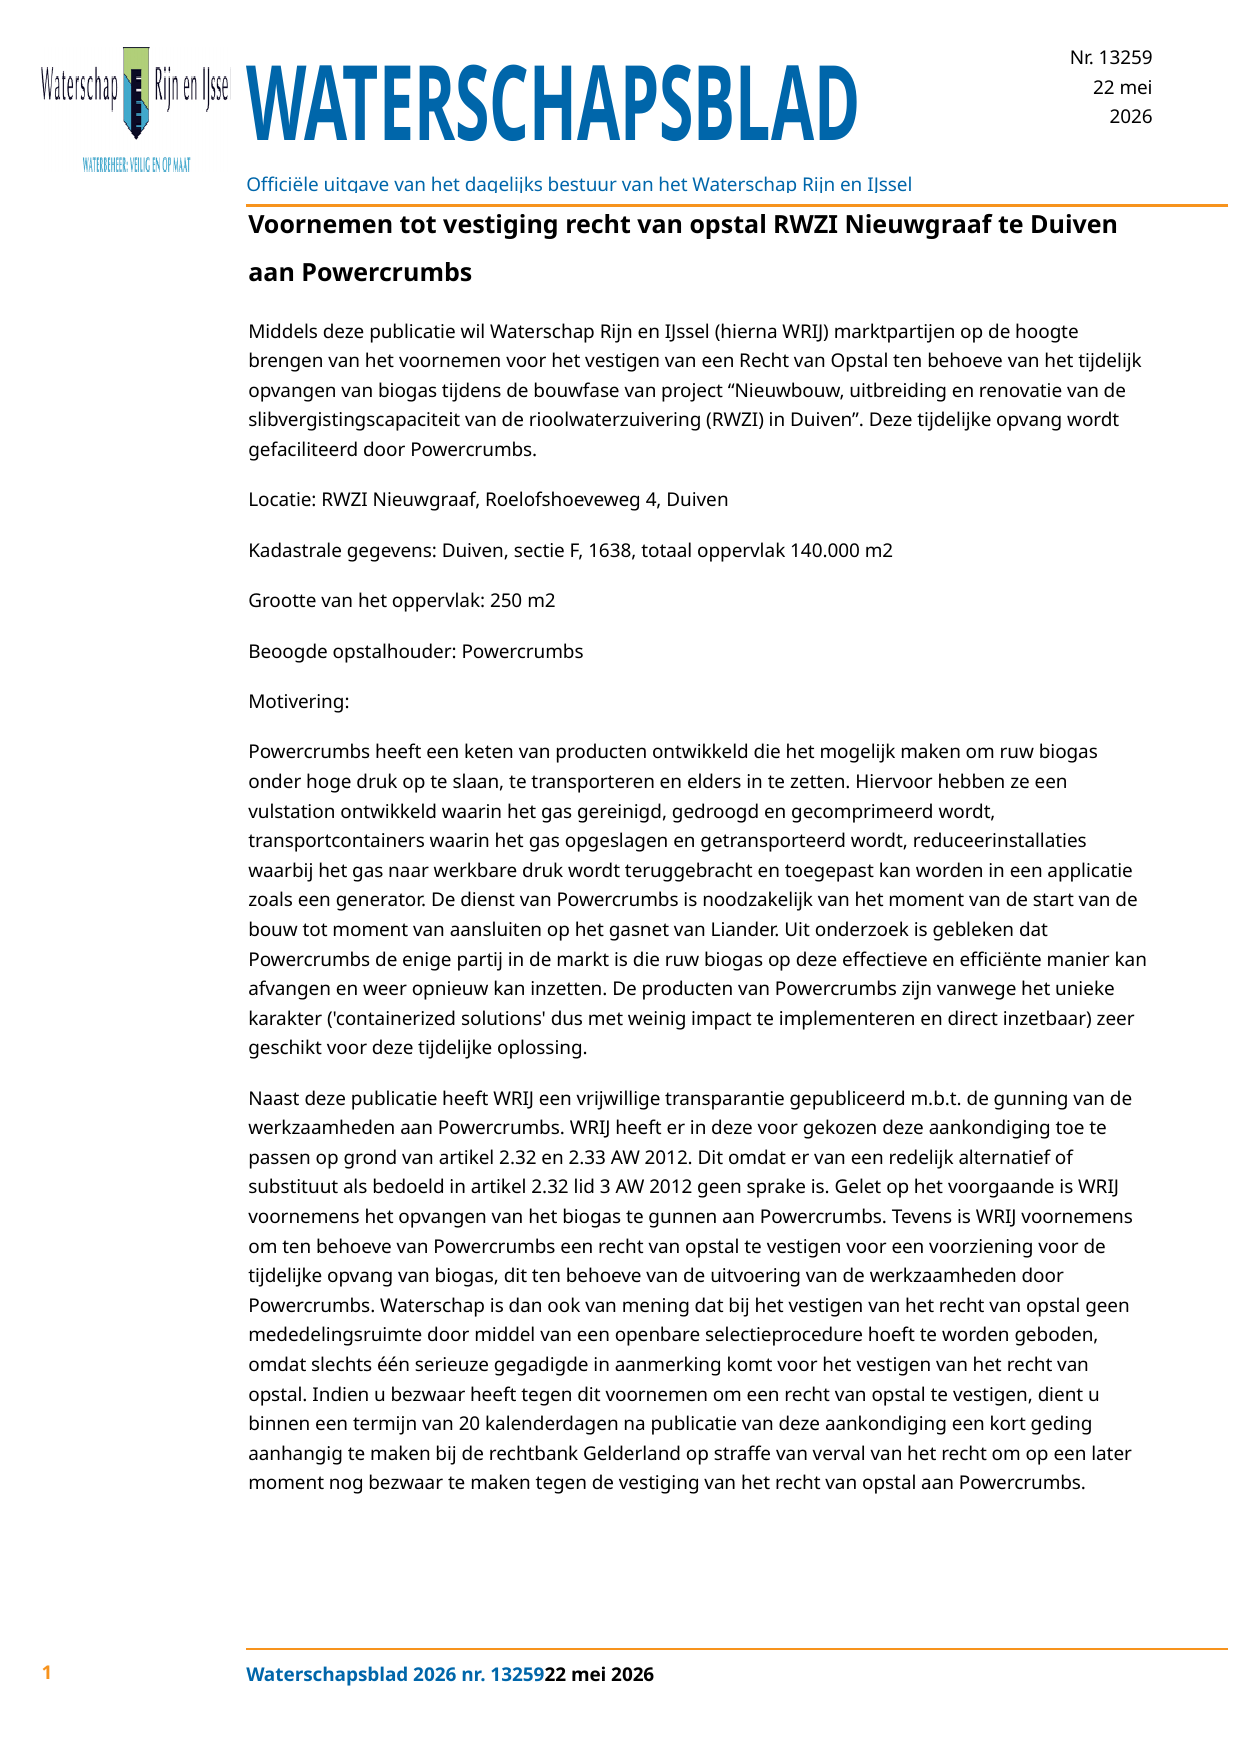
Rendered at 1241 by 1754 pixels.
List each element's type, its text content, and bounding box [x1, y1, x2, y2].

text Beoogde opstalhouder: Powercrumbs [248, 638, 1152, 664]
text Grootte van het oppervlak: 250 m2 [248, 587, 1152, 613]
text Motivering: [248, 688, 1152, 714]
picture [41, 47, 231, 172]
text Locatie: RWZI Nieuwgraaf, Roelofshoeveweg 4, Duiven [248, 487, 1152, 512]
text Kadastrale gegevens: Duiven, sectie F, 1638, totaal oppervlak 140.000 m2 [248, 537, 1152, 563]
text Naast deze publicatie heeft WRIJ een vrijwillige transparantie gepubliceerd m.b.t. de gunning van de werkzaamheden aan Powercrumbs. WRIJ heeft er in deze voor gekozen deze aankondiging toe te passen op grond van artikel 2.32 en 2.33 AW 2012. Dit omdat er van een redelijk alternatief of substituut als bedoeld in artikel 2.32 lid 3 AW 2012 geen sprake is. Gelet op het voorgaande is WRIJ voornemens het opvangen van het biogas te gunnen aan Powercrumbs. Tevens is WRIJ voornemens om ten behoeve van Powercrumbs een recht van opstal te vestigen voor een voorziening voor de tijdelijke opvang van biogas, dit ten behoeve van de uitvoering van de werkzaamheden door Powercrumbs. Waterschap is dan ook van mening dat bij het vestigen van het recht van opstal geen mededelingsruimte door middel van een openbare selectieprocedure hoeft te worden geboden, omdat slechts één serieuze gegadigde in aanmerking komt voor het vestigen van het recht van opstal. Indien u bezwaar heeft tegen dit voornemen om een recht van opstal te vestigen, dient u binnen een termijn van 20 kalenderdagen na publicatie van deze aankondiging een kort geding aanhangig te maken bij de rechtbank Gelderland op straffe van verval van het recht om op een later moment nog bezwaar te maken tegen de vestiging van het recht van opstal aan Powercrumbs. [248, 1085, 1152, 1495]
text Powercrumbs heeft een keten van producten ontwikkeld die het mogelijk maken om ruw biogas onder hoge druk op te slaan, te transporteren en elders in te zetten. Hiervoor hebben ze een vulstation ontwikkeld waarin het gas gereinigd, gedroogd en gecomprimeerd wordt, transportcontainers waarin het gas opgeslagen en getransporteerd wordt, reduceerinstallaties waarbij het gas naar werkbare druk wordt teruggebracht en toegepast kan worden in een applicatie zoals een generator. De dienst van Powercrumbs is noodzakelijk van het moment van de start van de bouw tot moment van aansluiten op het gasnet van Liander. Uit onderzoek is gebleken dat Powercrumbs de enige partij in de markt is die ruw biogas op deze effectieve en efficiënte manier kan afvangen en weer opnieuw kan inzetten. De producten van Powercrumbs zijn vanwege het unieke karakter ('containerized solutions' dus met weinig impact te implementeren en direct inzetbaar) zeer geschikt voor deze tijdelijke oplossing. [248, 739, 1152, 1060]
text Voornemen tot vestiging recht van opstal RWZI Nieuwgraaf te Duiven aan Powercrumbs [248, 207, 1152, 288]
text Middels deze publicatie wil Waterschap Rijn en IJssel (hierna WRIJ) marktpartijen op de hoogte brengen van het voornemen voor het vestigen van een Recht van Opstal ten behoeve van het tijdelijk opvangen van biogas tijdens de bouwfase van project “Nieuwbouw, uitbreiding en renovatie van de slibvergistingscapaciteit van de rioolwaterzuivering (RWZI) in Duiven”. Deze tijdelijke opvang wordt gefaciliteerd door Powercrumbs. [248, 318, 1152, 462]
